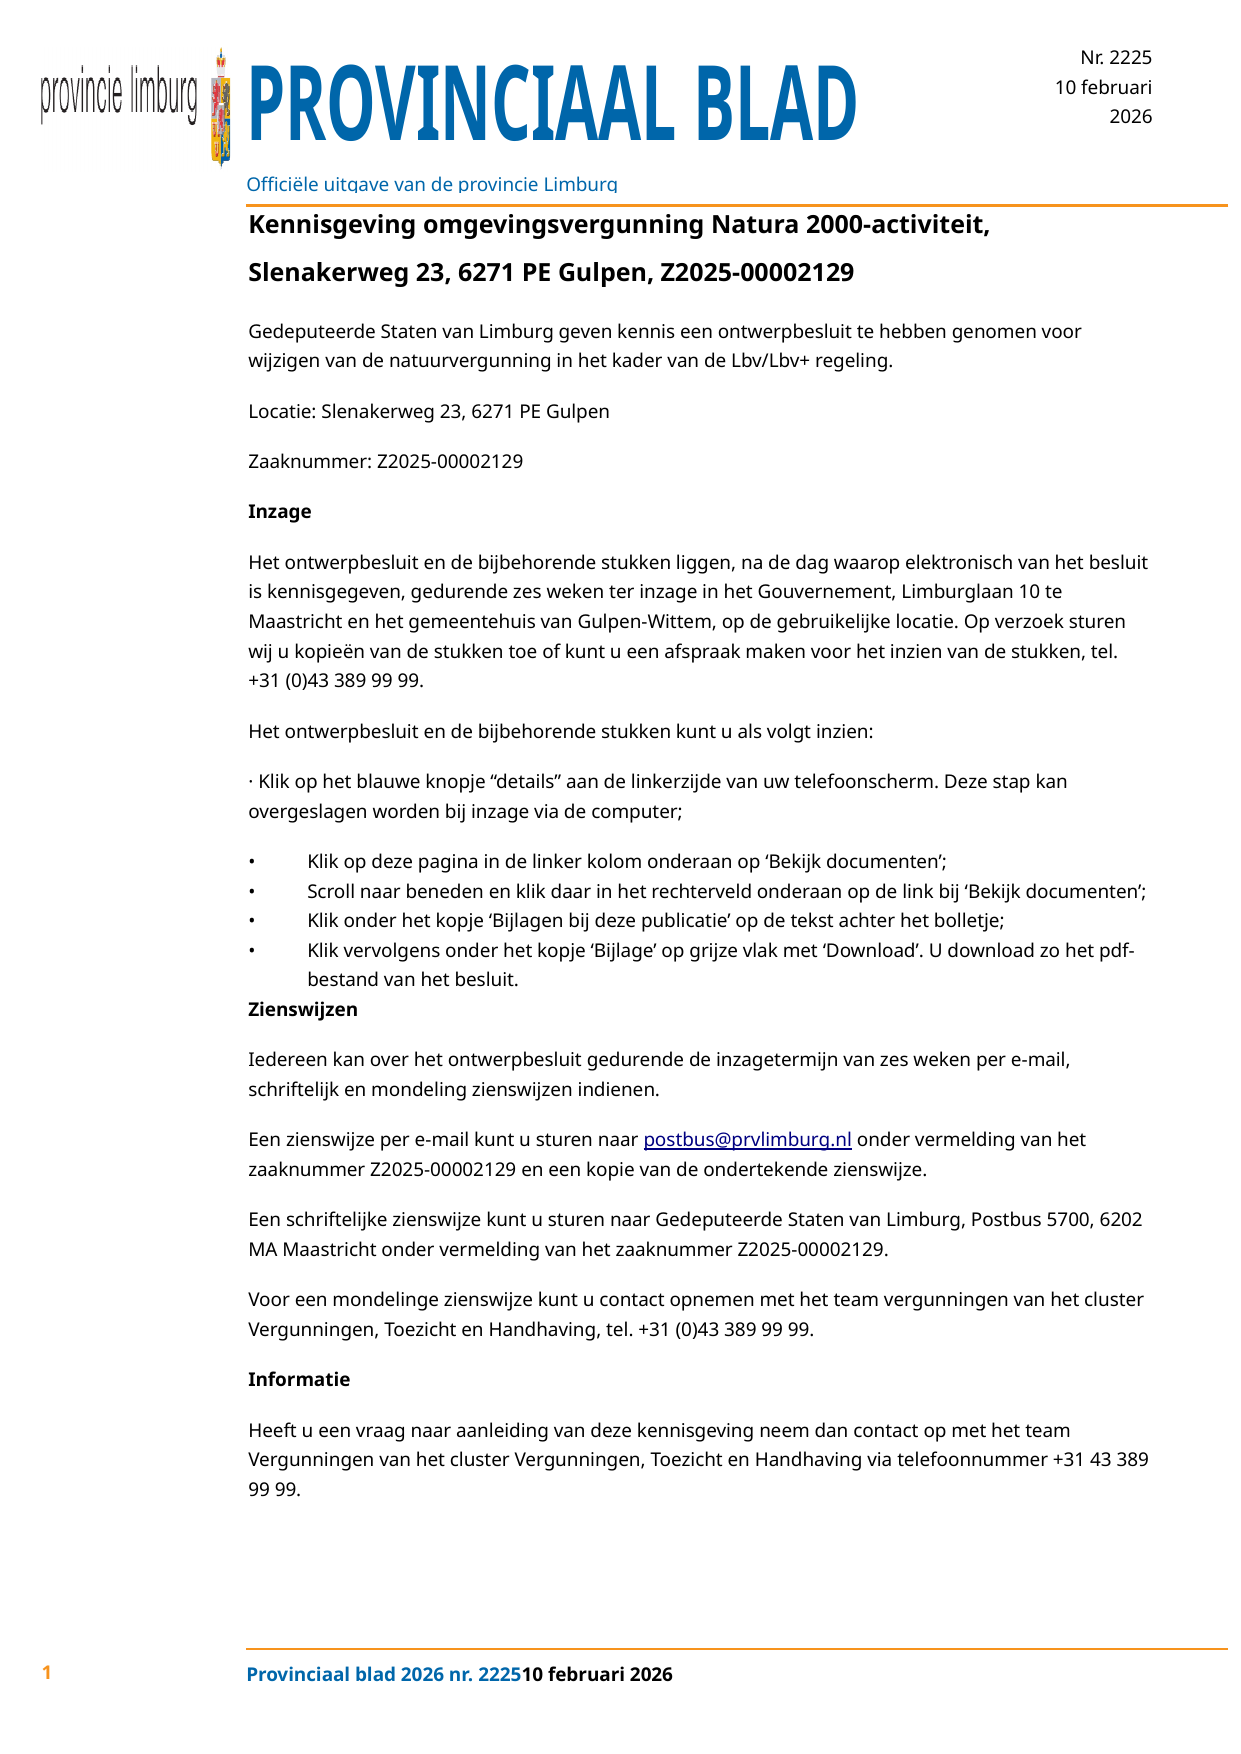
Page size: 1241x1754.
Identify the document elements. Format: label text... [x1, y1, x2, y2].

list Klik op deze pagina in de linker kolom onderaan op ‘Bekijk documenten’; [248, 848, 1152, 874]
text Het ontwerpbesluit en de bijbehorende stukken liggen, na de dag waarop elektronisch van het besluit is kennisgegeven, gedurende zes weken ter inzage in het Gouvernement, Limburglaan 10 te Maastricht en het gemeentehuis van Gulpen-Wittem, op de gebruikelijke locatie. Op verzoek sturen wij u kopieën van de stukken toe of kunt u een afspraak maken voor het inzien van de stukken, tel. +31 (0)43 389 99 99. [248, 549, 1152, 693]
text Iedereen kan over het ontwerpbesluit gedurende de inzagetermijn van zes weken per e-mail, schriftelijk en mondeling zienswijzen indienen. [248, 1047, 1152, 1102]
text Het ontwerpbesluit en de bijbehorende stukken kunt u als volgt inzien: [248, 718, 1152, 744]
list Scroll naar beneden en klik daar in het rechterveld onderaan op de link bij ‘Bekijk documenten’; [248, 878, 1152, 904]
picture [41, 47, 231, 172]
text Zienswijzen [248, 996, 1152, 1022]
text Heeft u een vraag naar aanleiding van deze kennisgeving neem dan contact op met het team Vergunningen van het cluster Vergunningen, Toezicht en Handhaving via telefoonnummer +31 43 389 99 99. [248, 1417, 1152, 1502]
text Zaaknummer: Z2025-00002129 [248, 448, 1152, 474]
text Inzage [248, 499, 1152, 524]
text Informatie [248, 1367, 1152, 1392]
text Kennisgeving omgevingsvergunning Natura 2000-activiteit, Slenakerweg 23, 6271 PE Gulpen, Z2025-00002129 [248, 207, 1152, 288]
text Locatie: Slenakerweg 23, 6271 PE Gulpen [248, 398, 1152, 424]
list Klik vervolgens onder het kopje ‘Bijlage’ op grijze vlak met ‘Download’. U download zo het pdf-bestand van het besluit. [248, 937, 1152, 992]
list Klik onder het kopje ‘Bijlagen bij deze publicatie’ op de tekst achter het bolletje; [248, 907, 1152, 933]
text Voor een mondelinge zienswijze kunt u contact opnemen met het team vergunningen van het cluster Vergunningen, Toezicht en Handhaving, tel. +31 (0)43 389 99 99. [248, 1287, 1152, 1342]
text Een schriftelijke zienswijze kunt u sturen naar Gedeputeerde Staten van Limburg, Postbus 5700, 6202 MA Maastricht onder vermelding van het zaaknummer Z2025-00002129. [248, 1207, 1152, 1262]
text Een zienswijze per e-mail kunt u sturen naar postbus@prvlimburg.nl onder vermelding van het zaaknummer Z2025-00002129 en een kopie van de ondertekende zienswijze. [248, 1127, 1152, 1182]
text Gedeputeerde Staten van Limburg geven kennis een ontwerpbesluit te hebben genomen voor wijzigen van de natuurvergunning in het kader van de Lbv/Lbv+ regeling. [248, 318, 1152, 373]
text · Klik op het blauwe knopje “details” aan de linkerzijde van uw telefoonscherm. Deze stap kan overgeslagen worden bij inzage via de computer; [248, 768, 1152, 824]
